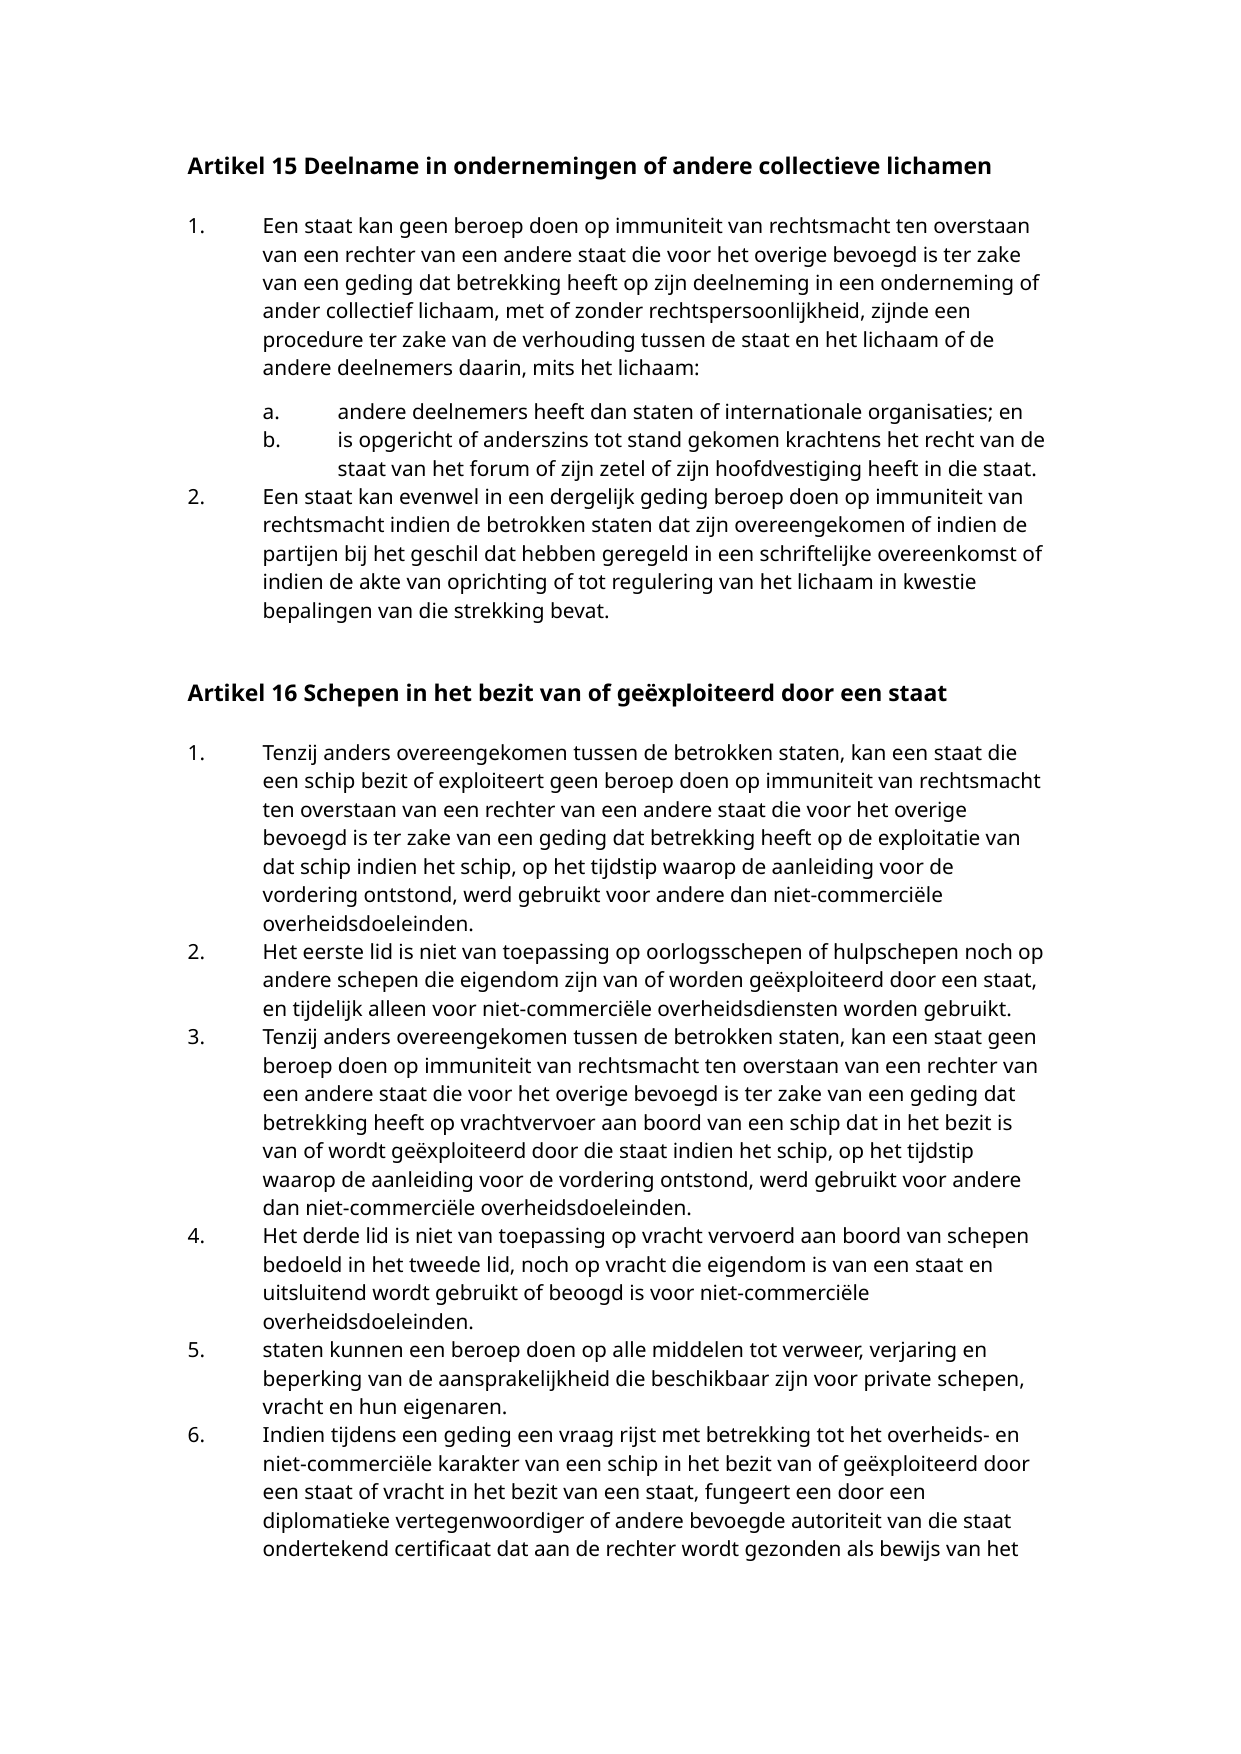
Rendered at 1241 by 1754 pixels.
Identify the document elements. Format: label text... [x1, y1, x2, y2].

subtitle Artikel 15 Deelname in ondernemingen of andere collectieve lichamen [187, 150, 1053, 181]
list Tenzij anders overeengekomen tussen de betrokken staten, kan een staat geen beroep doen op immuniteit van rechtsmacht ten overstaan van een rechter van een andere staat die voor het overige bevoegd is ter zake van een geding dat betrekking heeft op vrachtvervoer aan boord van een schip dat in het bezit is van of wordt geëxploiteerd door die staat indien het schip, op het tijdstip waarop de aanleiding voor de vordering ontstond, werd gebruikt voor andere dan niet-commerciële overheidsdoeleinden. [187, 1022, 1053, 1222]
list staten kunnen een beroep doen op alle middelen tot verweer, verjaring en beperking van de aansprakelijkheid die beschikbaar zijn voor private schepen, vracht en hun eigenaren. [187, 1335, 1053, 1421]
list Een staat kan evenwel in een dergelijk geding beroep doen op immuniteit van rechtsmacht indien de betrokken staten dat zijn overeengekomen of indien de partijen bij het geschil dat hebben geregeld in een schriftelijke overeenkomst of indien de akte van oprichting of tot regulering van het lichaam in kwestie bepalingen van die strekking bevat. [187, 482, 1053, 624]
list andere deelnemers heeft dan staten of internationale organisaties; en [262, 397, 1053, 425]
subtitle Artikel 16 Schepen in het bezit van of geëxploiteerd door een staat [187, 677, 1053, 708]
list Indien tijdens een geding een vraag rijst met betrekking tot het overheids- en niet-commerciële karakter van een schip in het bezit van of geëxploiteerd door een staat of vracht in het bezit van een staat, fungeert een door een diplomatieke vertegenwoordiger of andere bevoegde autoriteit van die staat ondertekend certificaat dat aan de rechter wordt gezonden als bewijs van het [187, 1421, 1053, 1563]
list Een staat kan geen beroep doen op immuniteit van rechtsmacht ten overstaan van een rechter van een andere staat die voor het overige bevoegd is ter zake van een geding dat betrekking heeft op zijn deelneming in een onderneming of ander collectief lichaam, met of zonder rechtspersoonlijkheid, zijnde een procedure ter zake van de verhouding tussen de staat en het lichaam of de andere deelnemers daarin, mits het lichaam: [187, 211, 1053, 382]
list is opgericht of anderszins tot stand gekomen krachtens het recht van de staat van het forum of zijn zetel of zijn hoofdvestiging heeft in die staat. [262, 425, 1053, 482]
list Tenzij anders overeengekomen tussen de betrokken staten, kan een staat die een schip bezit of exploiteert geen beroep doen op immuniteit van rechtsmacht ten overstaan van een rechter van een andere staat die voor het overige bevoegd is ter zake van een geding dat betrekking heeft op de exploitatie van dat schip indien het schip, op het tijdstip waarop de aanleiding voor de vordering ontstond, werd gebruikt voor andere dan niet-commerciële overheidsdoeleinden. [187, 738, 1053, 937]
list Het derde lid is niet van toepassing op vracht vervoerd aan boord van schepen bedoeld in het tweede lid, noch op vracht die eigendom is van een staat en uitsluitend wordt gebruikt of beoogd is voor niet-commerciële overheidsdoeleinden. [187, 1222, 1053, 1335]
list Het eerste lid is niet van toepassing op oorlogsschepen of hulpschepen noch op andere schepen die eigendom zijn van of worden geëxploiteerd door een staat, en tijdelijk alleen voor niet-commerciële overheidsdiensten worden gebruikt. [187, 937, 1053, 1022]
